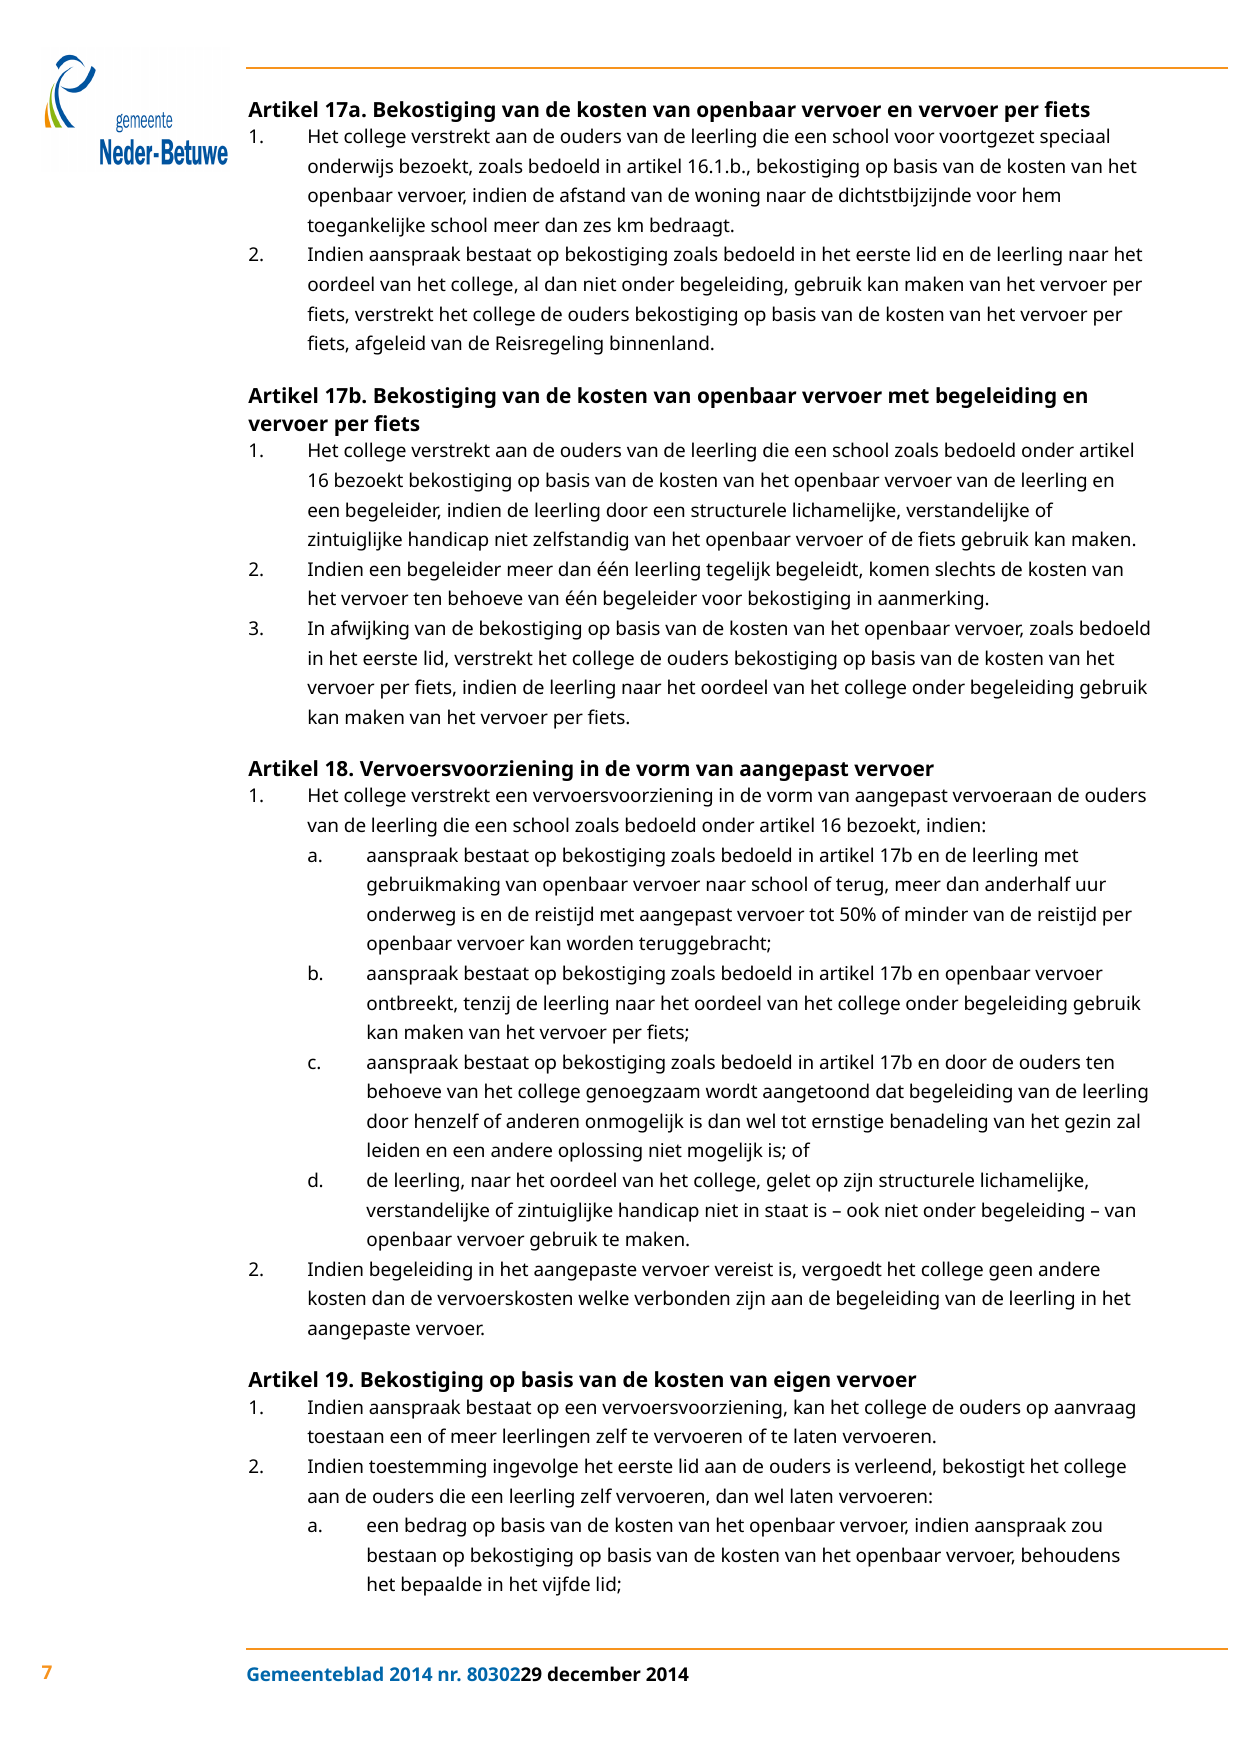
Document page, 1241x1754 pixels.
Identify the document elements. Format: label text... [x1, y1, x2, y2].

list Indien aanspraak bestaat op bekostiging zoals bedoeld in het eerste lid en de leerling naar het oordeel van het college, al dan niet onder begeleiding, gebruik kan maken van het vervoer per fiets, verstrekt het college de ouders bekostiging op basis van de kosten van het vervoer per fiets, afgeleid van de Reisregeling binnenland. [248, 242, 1152, 356]
list aanspraak bestaat op bekostiging zoals bedoeld in artikel 17b en de leerling met gebruikmaking van openbaar vervoer naar school of terug, meer dan anderhalf uur onderweg is en de reistijd met aangepast vervoer tot 50% of minder van de reistijd per openbaar vervoer kan worden teruggebracht; [307, 842, 1152, 956]
list een bedrag op basis van de kosten van het openbaar vervoer, indien aanspraak zou bestaan op bekostiging op basis van de kosten van het openbaar vervoer, behoudens het bepaalde in het vijfde lid; [307, 1512, 1152, 1597]
picture [41, 47, 231, 172]
list In afwijking van de bekostiging op basis van de kosten van het openbaar vervoer, zoals bedoeld in het eerste lid, verstrekt het college de ouders bekostiging op basis van de kosten van het vervoer per fiets, indien de leerling naar het oordeel van het college onder begeleiding gebruik kan maken van het vervoer per fiets. [248, 615, 1152, 729]
list Het college verstrekt aan de ouders van de leerling die een school voor voortgezet speciaal onderwijs bezoekt, zoals bedoeld in artikel 16.1.b., bekostiging op basis van de kosten van het openbaar vervoer, indien de afstand van de woning naar de dichtstbijzijnde voor hem toegankelijke school meer dan zes km bedraagt. [248, 123, 1152, 238]
list aanspraak bestaat op bekostiging zoals bedoeld in artikel 17b en openbaar vervoer ontbreekt, tenzij de leerling naar het oordeel van het college onder begeleiding gebruik kan maken van het vervoer per fiets; [307, 960, 1152, 1045]
list Het college verstrekt aan de ouders van de leerling die een school zoals bedoeld onder artikel 16 bezoekt bekostiging op basis van de kosten van het openbaar vervoer van de leerling en een begeleider, indien de leerling door een structurele lichamelijke, verstandelijke of zintuiglijke handicap niet zelfstandig van het openbaar vervoer of de fiets gebruik kan maken. [248, 438, 1152, 552]
list Indien begeleiding in het aangepaste vervoer vereist is, vergoedt het college geen andere kosten dan de vervoerskosten welke verbonden zijn aan de begeleiding van de leerling in het aangepaste vervoer. [248, 1256, 1152, 1341]
list Indien toestemming ingevolge het eerste lid aan de ouders is verleend, bekostigt het college aan de ouders die een leerling zelf vervoeren, dan wel laten vervoeren: [248, 1453, 1152, 1508]
text Artikel 17a. Bekostiging van de kosten van openbaar vervoer en vervoer per fiets [248, 95, 1152, 123]
text Artikel 19. Bekostiging op basis van de kosten van eigen vervoer [248, 1366, 1152, 1394]
text Artikel 17b. Bekostiging van de kosten van openbaar vervoer met begeleiding en vervoer per fiets [248, 381, 1152, 438]
list Het college verstrekt een vervoersvoorziening in de vorm van aangepast vervoeraan de ouders van de leerling die een school zoals bedoeld onder artikel 16 bezoekt, indien: [248, 783, 1152, 838]
text Artikel 18. Vervoersvoorziening in de vorm van aangepast vervoer [248, 754, 1152, 783]
list Indien een begeleider meer dan één leerling tegelijk begeleidt, komen slechts de kosten van het vervoer ten behoeve van één begeleider voor bekostiging in aanmerking. [248, 556, 1152, 611]
list aanspraak bestaat op bekostiging zoals bedoeld in artikel 17b en door de ouders ten behoeve van het college genoegzaam wordt aangetoond dat begeleiding van de leerling door henzelf of anderen onmogelijk is dan wel tot ernstige benadeling van het gezin zal leiden en een andere oplossing niet mogelijk is; of [307, 1049, 1152, 1163]
list Indien aanspraak bestaat op een vervoersvoorziening, kan het college de ouders op aanvraag toestaan een of meer leerlingen zelf te vervoeren of te laten vervoeren. [248, 1394, 1152, 1449]
list de leerling, naar het oordeel van het college, gelet op zijn structurele lichamelijke, verstandelijke of zintuiglijke handicap niet in staat is – ook niet onder begeleiding – van openbaar vervoer gebruik te maken. [307, 1167, 1152, 1252]
